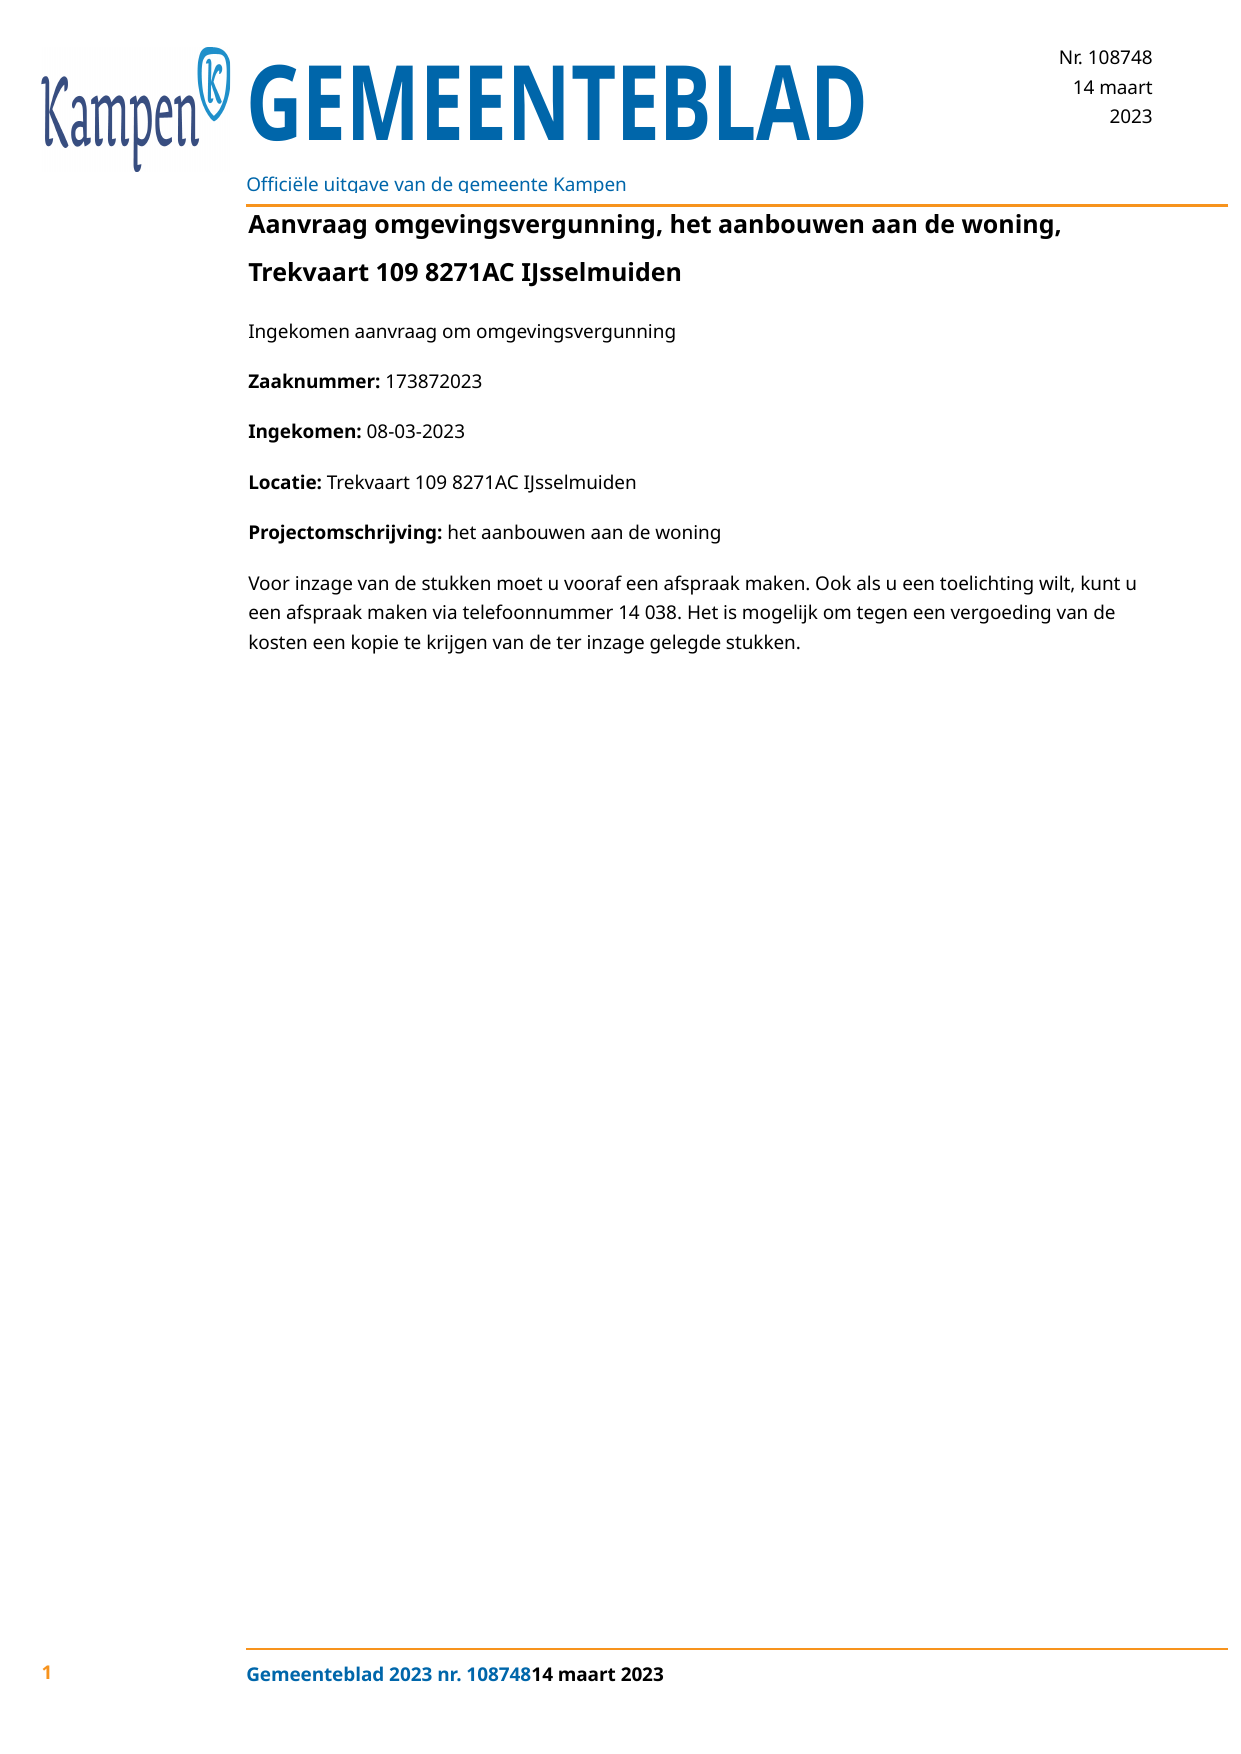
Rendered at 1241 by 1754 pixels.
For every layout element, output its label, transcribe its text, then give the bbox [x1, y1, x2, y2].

text Aanvraag omgevingsvergunning, het aanbouwen aan de woning, Trekvaart 109 8271AC IJsselmuiden [248, 207, 1152, 288]
text Ingekomen aanvraag om omgevingsvergunning [248, 318, 1152, 344]
text Voor inzage van de stukken moet u vooraf een afspraak maken. Ook als u een toelichting wilt, kunt u een afspraak maken via telefoonnummer 14 038. Het is mogelijk om tegen een vergoeding van de kosten een kopie te krijgen van de ter inzage gelegde stukken. [248, 570, 1152, 655]
picture [41, 47, 231, 172]
text Projectomschrijving: het aanbouwen aan de woning [248, 519, 1152, 545]
text Ingekomen: 08-03-2023 [248, 419, 1152, 444]
text Locatie: Trekvaart 109 8271AC IJsselmuiden [248, 469, 1152, 495]
text Zaaknummer: 173872023 [248, 368, 1152, 394]
